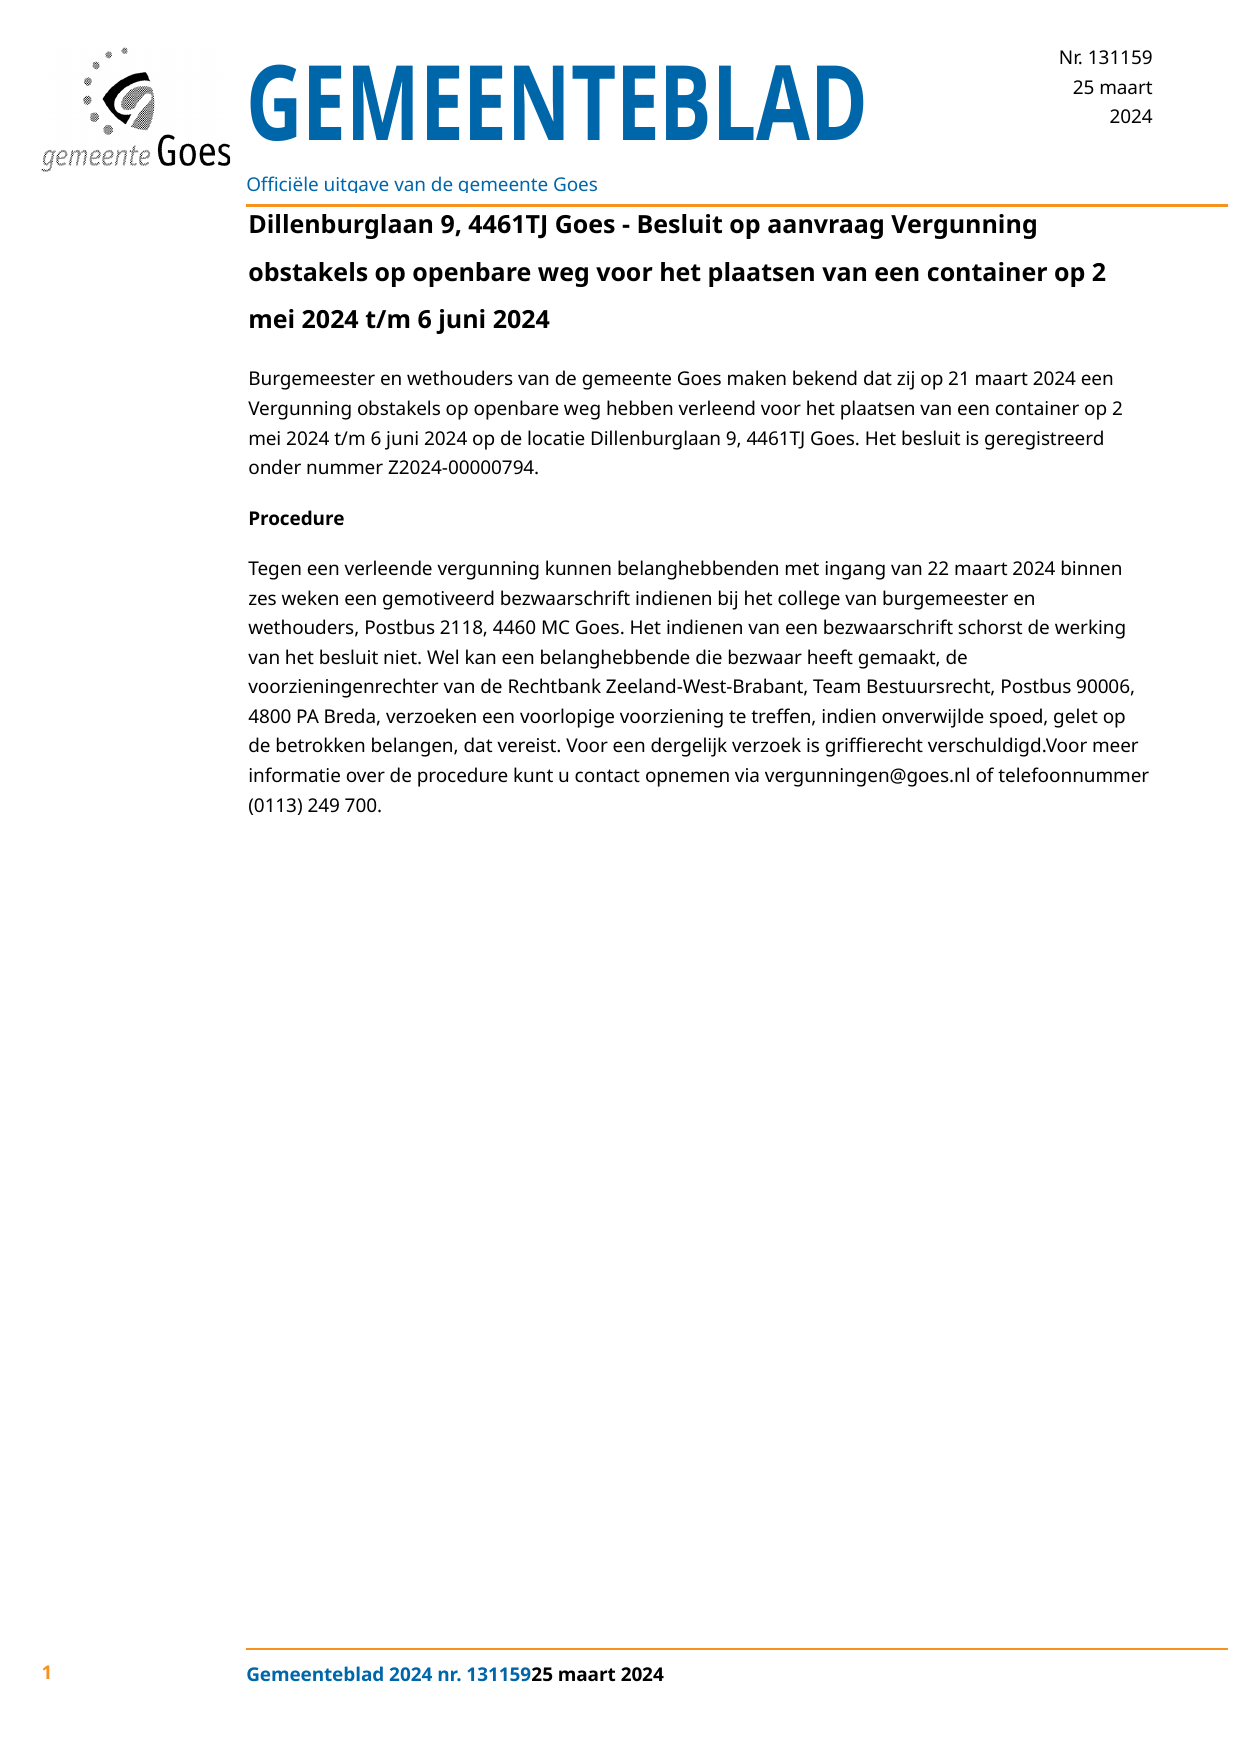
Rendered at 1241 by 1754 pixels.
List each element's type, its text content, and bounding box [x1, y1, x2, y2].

text Burgemeester en wethouders van de gemeente Goes maken bekend dat zij op 21 maart 2024 een Vergunning obstakels op openbare weg hebben verleend voor het plaatsen van een container op 2 mei 2024 t/m 6 juni 2024 op de locatie Dillenburglaan 9, 4461TJ Goes. Het besluit is geregistreerd onder nummer Z2024-00000794. [248, 366, 1152, 480]
text Dillenburglaan 9, 4461TJ Goes - Besluit op aanvraag Vergunning obstakels op openbare weg voor het plaatsen van een container op 2 mei 2024 t/m 6 juni 2024 [248, 207, 1152, 336]
text Tegen een verleende vergunning kunnen belanghebbenden met ingang van 22 maart 2024 binnen zes weken een gemotiveerd bezwaarschrift indienen bij het college van burgemeester en wethouders, Postbus 2118, 4460 MC Goes. Het indienen van een bezwaarschrift schorst de werking van het besluit niet. Wel kan een belanghebbende die bezwaar heeft gemaakt, de voorzieningenrechter van de Rechtbank Zeeland-West-Brabant, Team Bestuursrecht, Postbus 90006, 4800 PA Breda, verzoeken een voorlopige voorziening te treffen, indien onverwijlde spoed, gelet op de betrokken belangen, dat vereist. Voor een dergelijk verzoek is griffierecht verschuldigd.Voor meer informatie over de procedure kunt u contact opnemen via vergunningen@goes.nl of telefoonnummer (0113) 249 700. [248, 555, 1152, 817]
text Procedure [248, 505, 1152, 530]
picture [41, 47, 231, 172]
